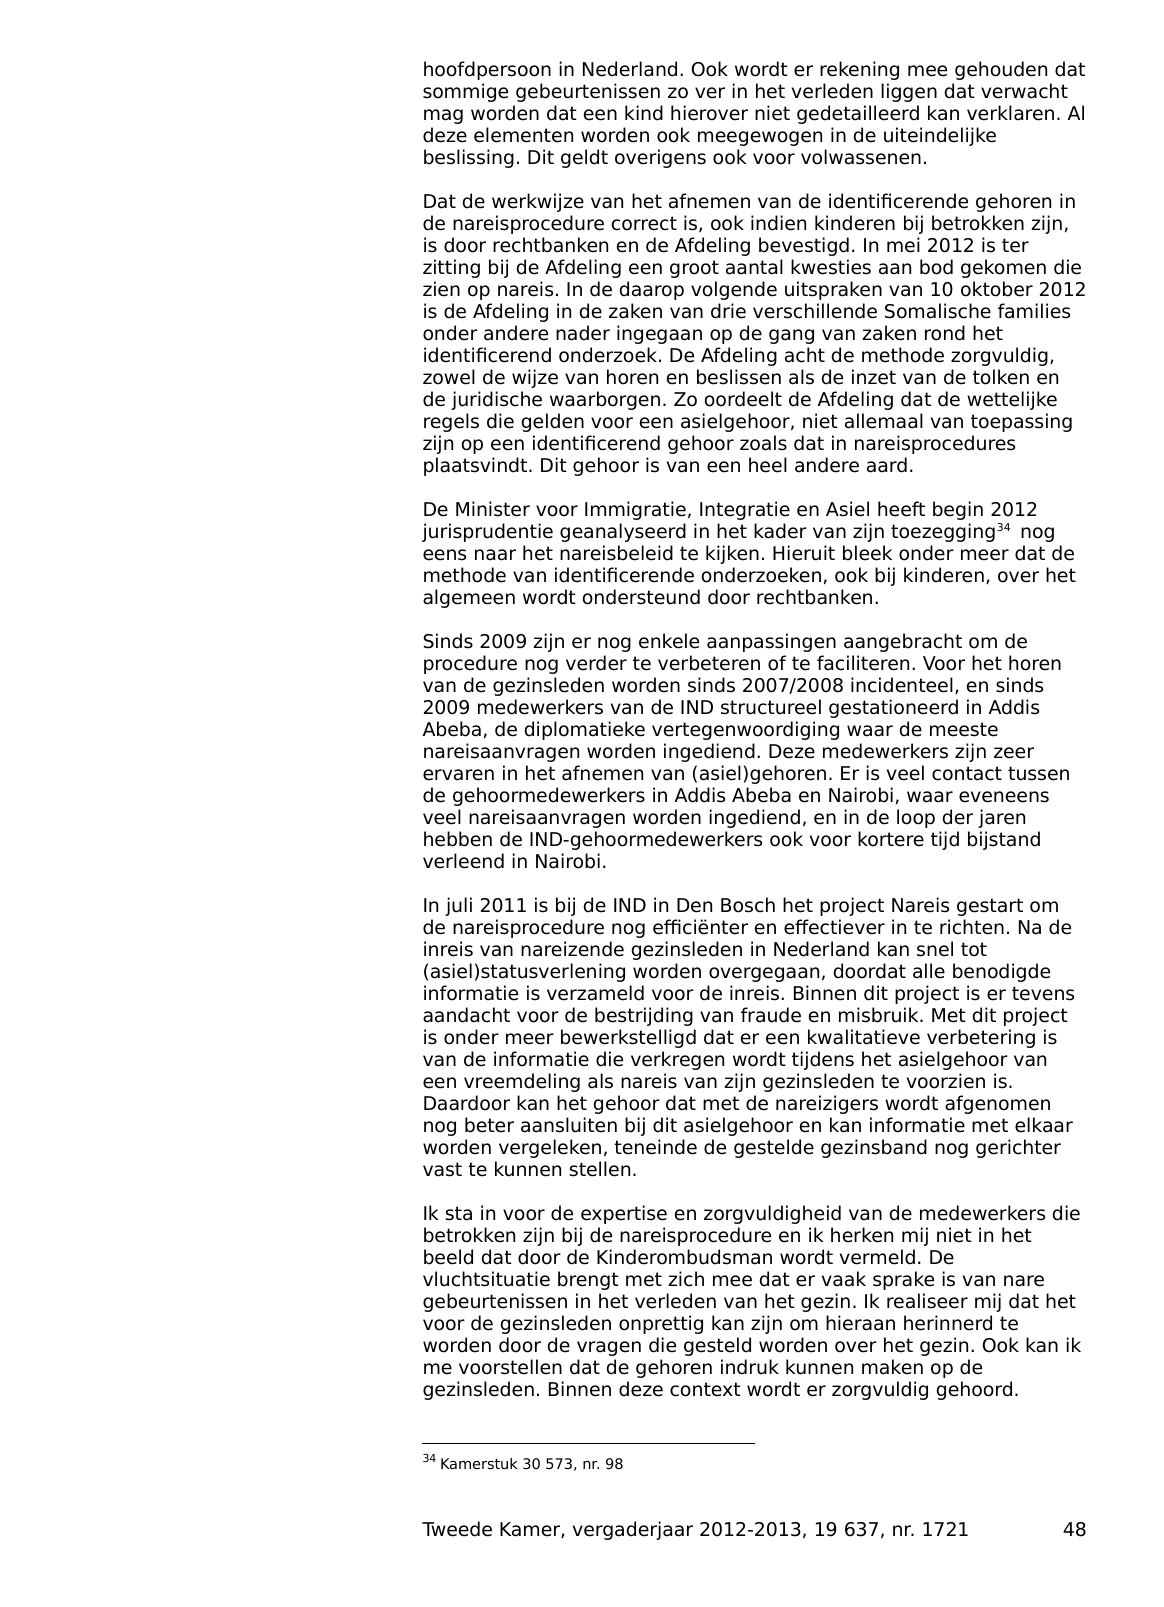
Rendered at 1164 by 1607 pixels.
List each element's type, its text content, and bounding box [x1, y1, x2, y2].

text hoofdpersoon in Nederland. Ook wordt er rekening mee gehouden dat sommige gebeurtenissen zo ver in het verleden liggen dat verwacht mag worden dat een kind hierover niet gedetailleerd kan verklaren. Al deze elementen worden ook meegewogen in de uiteindelijke beslissing. Dit geldt overigens ook voor volwassenen. [422, 59, 1087, 169]
text Kamerstuk 30 573, nr. 98 [422, 1452, 1087, 1474]
text In juli 2011 is bij de IND in Den Bosch het project Nareis gestart om de nareisprocedure nog efficiënter en effectiever in te richten. Na de inreis van nareizende gezinsleden in Nederland kan snel tot (asiel)statusverlening worden overgegaan, doordat alle benodigde informatie is verzameld voor de inreis. Binnen dit project is er tevens aandacht voor de bestrijding van fraude en misbruik. Met dit project is onder meer bewerkstelligd dat er een kwalitatieve verbetering is van de informatie die verkregen wordt tijdens het asielgehoor van een vreemdeling als nareis van zijn gezinsleden te voorzien is. Daardoor kan het gehoor dat met de nareizigers wordt afgenomen nog beter aansluiten bij dit asielgehoor en kan informatie met elkaar worden vergeleken, teneinde de gestelde gezinsband nog gerichter vast te kunnen stellen. [422, 895, 1087, 1181]
text Dat de werkwijze van het afnemen van de identificerende gehoren in de nareisprocedure correct is, ook indien kinderen bij betrokken zijn, is door rechtbanken en de Afdeling bevestigd. In mei 2012 is ter zitting bij de Afdeling een groot aantal kwesties aan bod gekomen die zien op nareis. In de daarop volgende uitspraken van 10 oktober 2012 is de Afdeling in de zaken van drie verschillende Somalische families onder andere nader ingegaan op de gang van zaken rond het identificerend onderzoek. De Afdeling acht de methode zorgvuldig, zowel de wijze van horen en beslissen als de inzet van de tolken en de juridische waarborgen. Zo oordeelt de Afdeling dat de wettelijke regels die gelden voor een asielgehoor, niet allemaal van toepassing zijn op een identificerend gehoor zoals dat in nareisprocedures plaatsvindt. Dit gehoor is van een heel andere aard. [422, 191, 1087, 477]
text De Minister voor Immigratie, Integratie en Asiel heeft begin 2012 jurisprudentie geanalyseerd in het kader van zijn toezegging nog eens naar het nareisbeleid te kijken. Hieruit bleek onder meer dat de methode van identificerende onderzoeken, ook bij kinderen, over het algemeen wordt ondersteund door rechtbanken. [422, 499, 1087, 609]
text Ik sta in voor de expertise en zorgvuldigheid van de medewerkers die betrokken zijn bij de nareisprocedure en ik herken mij niet in het beeld dat door de Kinderombudsman wordt vermeld. De vluchtsituatie brengt met zich mee dat er vaak sprake is van nare gebeurtenissen in het verleden van het gezin. Ik realiseer mij dat het voor de gezinsleden onprettig kan zijn om hieraan herinnerd te worden door de vragen die gesteld worden over het gezin. Ook kan ik me voorstellen dat de gehoren indruk kunnen maken op de gezinsleden. Binnen deze context wordt er zorgvuldig gehoord. [422, 1203, 1087, 1401]
text Sinds 2009 zijn er nog enkele aanpassingen aangebracht om de procedure nog verder te verbeteren of te faciliteren. Voor het horen van de gezinsleden worden sinds 2007/2008 incidenteel, en sinds 2009 medewerkers van de IND structureel gestationeerd in Addis Abeba, de diplomatieke vertegenwoordiging waar de meeste nareisaanvragen worden ingediend. Deze medewerkers zijn zeer ervaren in het afnemen van (asiel)gehoren. Er is veel contact tussen de gehoormedewerkers in Addis Abeba en Nairobi, waar eveneens veel nareisaanvragen worden ingediend, en in de loop der jaren hebben de IND-gehoormedewerkers ook voor kortere tijd bijstand verleend in Nairobi. [422, 631, 1087, 873]
